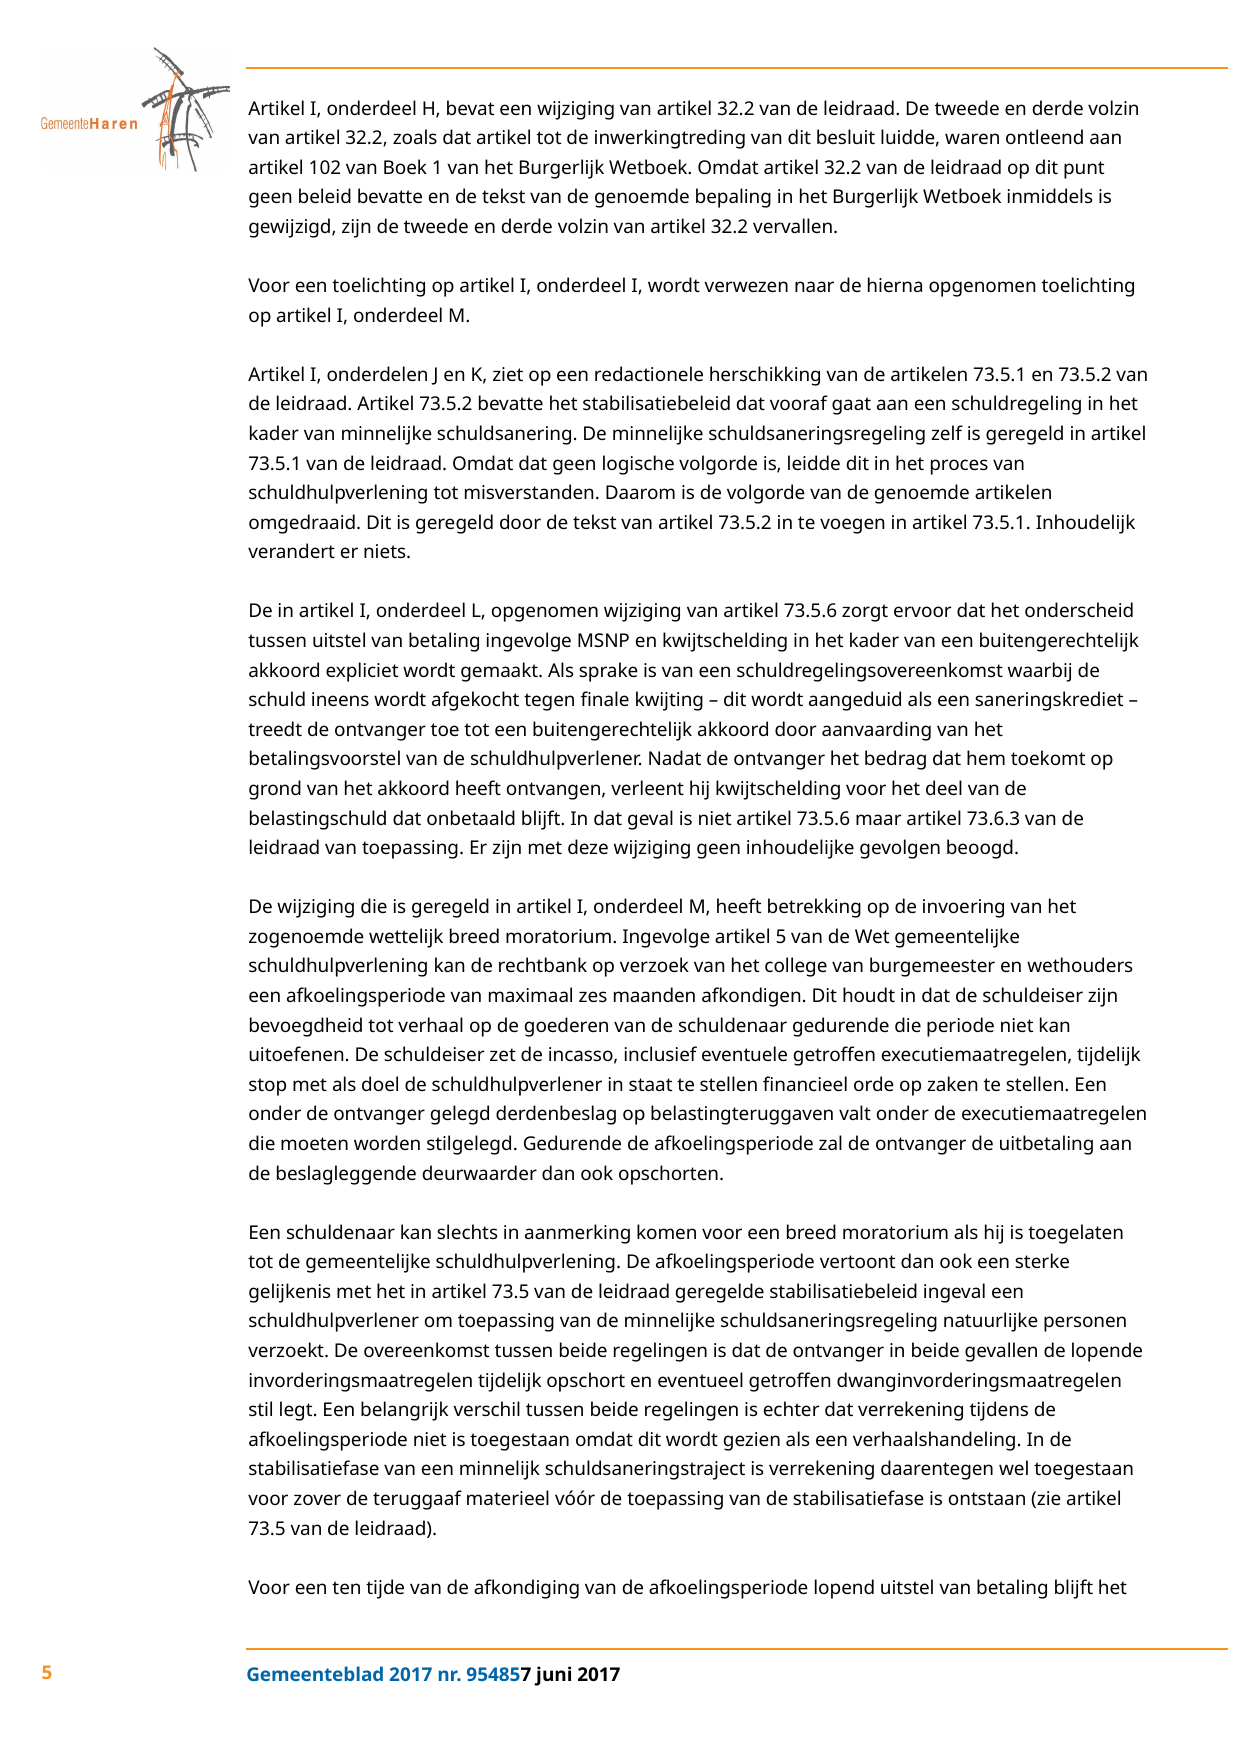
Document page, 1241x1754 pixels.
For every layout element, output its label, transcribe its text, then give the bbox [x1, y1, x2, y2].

picture [41, 47, 231, 172]
text Voor een toelichting op artikel I, onderdeel I, wordt verwezen naar de hierna opgenomen toelichting op artikel I, onderdeel M. [248, 272, 1152, 328]
text De wijziging die is geregeld in artikel I, onderdeel M, heeft betrekking op de invoering van het zogenoemde wettelijk breed moratorium. Ingevolge artikel 5 van de Wet gemeentelijke schuldhulpverlening kan de rechtbank op verzoek van het college van burgemeester en wethouders een afkoelingsperiode van maximaal zes maanden afkondigen. Dit houdt in dat de schuldeiser zijn bevoegdheid tot verhaal op de goederen van de schuldenaar gedurende die periode niet kan uitoefenen. De schuldeiser zet de incasso, inclusief eventuele getroffen executiemaatregelen, tijdelijk stop met als doel de schuldhulpverlener in staat te stellen financieel orde op zaken te stellen. Een onder de ontvanger gelegd derdenbeslag op belastingteruggaven valt onder de executiemaatregelen die moeten worden stilgelegd. Gedurende de afkoelingsperiode zal de ontvanger de uitbetaling aan de beslagleggende deurwaarder dan ook opschorten. [248, 893, 1152, 1186]
text De in artikel I, onderdeel L, opgenomen wijziging van artikel 73.5.6 zorgt ervoor dat het onderscheid tussen uitstel van betaling ingevolge MSNP en kwijtschelding in het kader van een buitengerechtelijk akkoord expliciet wordt gemaakt. Als sprake is van een schuldregelingsovereenkomst waarbij de schuld ineens wordt afgekocht tegen finale kwijting – dit wordt aangeduid als een saneringskrediet – treedt de ontvanger toe tot een buitengerechtelijk akkoord door aanvaarding van het betalingsvoorstel van de schuldhulpverlener. Nadat de ontvanger het bedrag dat hem toekomt op grond van het akkoord heeft ontvangen, verleent hij kwijtschelding voor het deel van de belastingschuld dat onbetaald blijft. In dat geval is niet artikel 73.5.6 maar artikel 73.6.3 van de leidraad van toepassing. Er zijn met deze wijziging geen inhoudelijke gevolgen beoogd. [248, 598, 1152, 860]
text Voor een ten tijde van de afkondiging van de afkoelingsperiode lopend uitstel van betaling blijft het [248, 1574, 1152, 1600]
text Artikel I, onderdelen J en K, ziet op een redactionele herschikking van de artikelen 73.5.1 en 73.5.2 van de leidraad. Artikel 73.5.2 bevatte het stabilisatiebeleid dat vooraf gaat aan een schuldregeling in het kader van minnelijke schuldsanering. De minnelijke schuldsaneringsregeling zelf is geregeld in artikel 73.5.1 van de leidraad. Omdat dat geen logische volgorde is, leidde dit in het proces van schuldhulpverlening tot misverstanden. Daarom is de volgorde van de genoemde artikelen omgedraaid. Dit is geregeld door de tekst van artikel 73.5.2 in te voegen in artikel 73.5.1. Inhoudelijk verandert er niets. [248, 361, 1152, 564]
text Een schuldenaar kan slechts in aanmerking komen voor een breed moratorium als hij is toegelaten tot de gemeentelijke schuldhulpverlening. De afkoelingsperiode vertoont dan ook een sterke gelijkenis met het in artikel 73.5 van de leidraad geregelde stabilisatiebeleid ingeval een schuldhulpverlener om toepassing van de minnelijke schuldsaneringsregeling natuurlijke personen verzoekt. De overeenkomst tussen beide regelingen is dat de ontvanger in beide gevallen de lopende invorderingsmaatregelen tijdelijk opschort en eventueel getroffen dwanginvorderingsmaatregelen stil legt. Een belangrijk verschil tussen beide regelingen is echter dat verrekening tijdens de afkoelingsperiode niet is toegestaan omdat dit wordt gezien als een verhaalshandeling. In de stabilisatiefase van een minnelijk schuldsaneringstraject is verrekening daarentegen wel toegestaan voor zover de teruggaaf materieel vóór de toepassing van de stabilisatiefase is ontstaan (zie artikel 73.5 van de leidraad). [248, 1219, 1152, 1541]
text Artikel I, onderdeel H, bevat een wijziging van artikel 32.2 van de leidraad. De tweede en derde volzin van artikel 32.2, zoals dat artikel tot de inwerkingtreding van dit besluit luidde, waren ontleend aan artikel 102 van Boek 1 van het Burgerlijk Wetboek. Omdat artikel 32.2 van de leidraad op dit punt geen beleid bevatte en de tekst van de genoemde bepaling in het Burgerlijk Wetboek inmiddels is gewijzigd, zijn de tweede en derde volzin van artikel 32.2 vervallen. [248, 95, 1152, 239]
